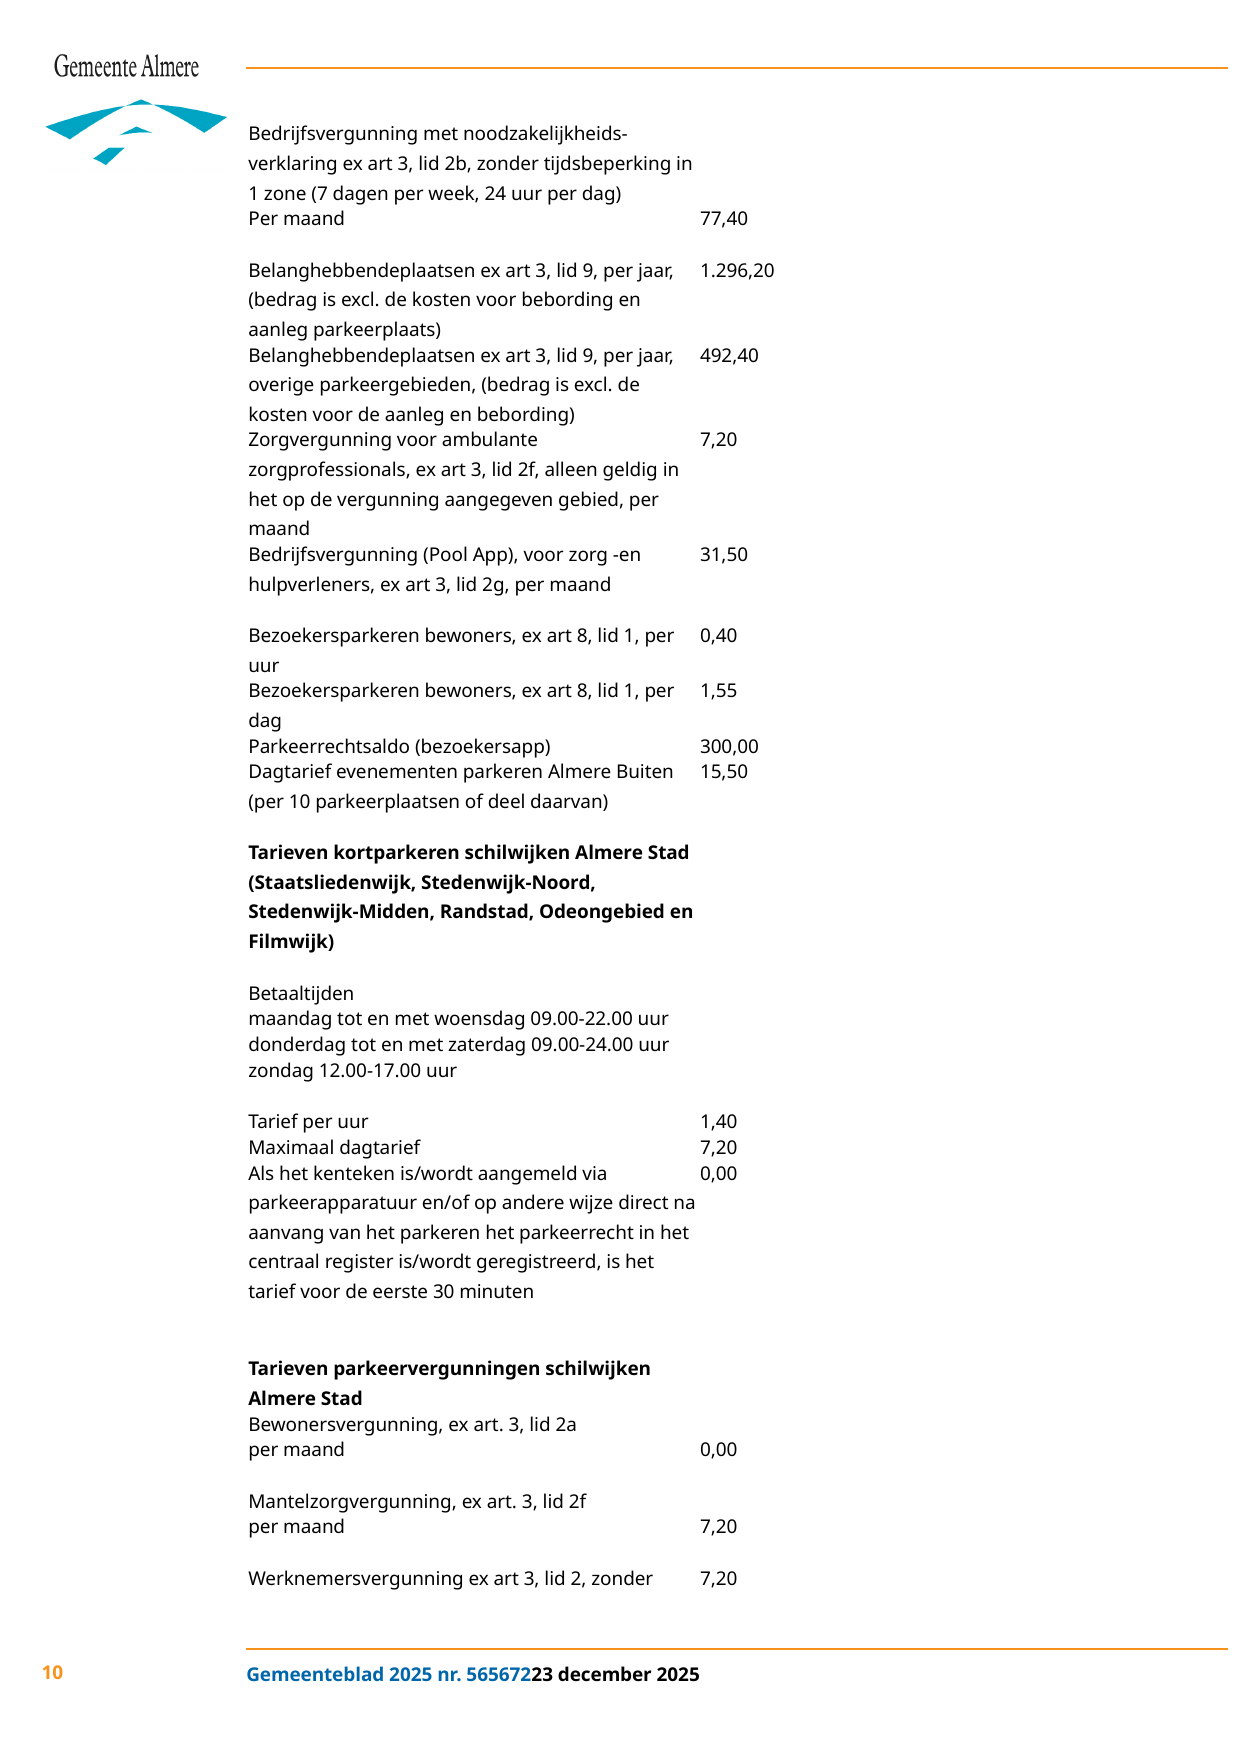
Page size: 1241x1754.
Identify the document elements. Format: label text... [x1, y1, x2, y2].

table_cell [248, 1539, 700, 1565]
table_cell [248, 1083, 700, 1108]
table_cell 7,20 [700, 1565, 1152, 1591]
table_cell [248, 95, 700, 121]
table_cell 0,00 [700, 1436, 1152, 1462]
table_cell [700, 1539, 1152, 1565]
table_cell [700, 1355, 1152, 1411]
table_cell [700, 231, 1152, 257]
table_cell Bezoekersparkeren bewoners, ex art 8, lid 1, per dag [248, 678, 700, 733]
table_cell [700, 1411, 1152, 1436]
table_cell Werknemersvergunning ex art 3, lid 2, zonder [248, 1565, 700, 1591]
table_cell [700, 1083, 1152, 1108]
table_cell [700, 814, 1152, 839]
table_cell 0,40 [700, 622, 1152, 677]
table_cell 7,20 [700, 427, 1152, 541]
table_cell per maand [248, 1436, 700, 1462]
table_cell [700, 840, 1152, 954]
table_cell 1,40 [700, 1109, 1152, 1134]
table_cell per maand [248, 1514, 700, 1539]
table_cell Bedrijfsvergunning (Pool App), voor zorg -en hulpverleners, ex art 3, lid 2g, per maand [248, 541, 700, 596]
table_cell [700, 980, 1152, 1006]
table_cell [700, 1057, 1152, 1083]
table_cell maandag tot en met woensdag 09.00-22.00 uur [248, 1006, 700, 1031]
picture [41, 47, 231, 172]
table_cell Belanghebbendeplaatsen ex art 3, lid 9, per jaar, overige parkeergebieden, (bedrag is excl. de kosten voor de aanleg en bebording) [248, 342, 700, 427]
table_cell [700, 1006, 1152, 1031]
table_cell [700, 121, 1152, 205]
table_cell [248, 231, 700, 257]
table_cell Tarieven parkeervergunningen schilwijken Almere Stad [248, 1355, 700, 1411]
table_cell [248, 1330, 700, 1355]
table_cell 7,20 [700, 1134, 1152, 1160]
table_cell [248, 814, 700, 839]
table_cell zondag 12.00-17.00 uur [248, 1057, 700, 1083]
table_cell [700, 1031, 1152, 1057]
table_cell 0,00 [700, 1160, 1152, 1304]
table_cell Maximaal dagtarief [248, 1134, 700, 1160]
table_cell Mantelzorgvergunning, ex art. 3, lid 2f [248, 1488, 700, 1514]
table_cell Als het kenteken is/wordt aangemeld via parkeerapparatuur en/of op andere wijze direct na aanvang van het parkeren het parkeerrecht in het centraal register is/wordt geregistreerd, is het tarief voor de eerste 30 minuten [248, 1160, 700, 1304]
table_cell Betaaltijden [248, 980, 700, 1006]
table_cell 1.296,20 [700, 257, 1152, 342]
table_cell Bewonersvergunning, ex art. 3, lid 2a [248, 1411, 700, 1436]
table_cell [700, 1304, 1152, 1330]
table_cell Tarief per uur [248, 1109, 700, 1134]
table_cell [248, 1304, 700, 1330]
table_cell Zorgvergunning voor ambulante zorgprofessionals, ex art 3, lid 2f, alleen geldig in het op de vergunning aangegeven gebied, per maand [248, 427, 700, 541]
table_cell [248, 954, 700, 980]
table_cell [700, 954, 1152, 980]
table_cell 7,20 [700, 1514, 1152, 1539]
table_cell Tarieven kortparkeren schilwijken Almere Stad (Staatsliedenwijk, Stedenwijk-Noord, Stedenwijk-Midden, Randstad, Odeongebied en Filmwijk) [248, 840, 700, 954]
table_cell [248, 1462, 700, 1488]
table_cell 15,50 [700, 759, 1152, 814]
table_cell 31,50 [700, 541, 1152, 596]
table_cell [700, 1462, 1152, 1488]
table_cell 77,40 [700, 205, 1152, 231]
table_cell Per maand [248, 205, 700, 231]
table_cell Bezoekersparkeren bewoners, ex art 8, lid 1, per uur [248, 622, 700, 677]
table_cell 492,40 [700, 342, 1152, 427]
table_cell 300,00 [700, 733, 1152, 758]
table_cell [248, 596, 700, 622]
table_cell Dagtarief evenementen parkeren Almere Buiten (per 10 parkeerplaatsen of deel daarvan) [248, 759, 700, 814]
table_cell Parkeerrechtsaldo (bezoekersapp) [248, 733, 700, 758]
table_cell Belanghebbendeplaatsen ex art 3, lid 9, per jaar, (bedrag is excl. de kosten voor bebording en aanleg parkeerplaats) [248, 257, 700, 342]
table_cell 1,55 [700, 678, 1152, 733]
table_cell [700, 596, 1152, 622]
table_cell [700, 1488, 1152, 1514]
table_cell donderdag tot en met zaterdag 09.00-24.00 uur [248, 1031, 700, 1057]
table_cell [700, 1330, 1152, 1355]
table_cell Bedrijfsvergunning met noodzakelijkheids-verklaring ex art 3, lid 2b, zonder tijdsbeperking in 1 zone (7 dagen per week, 24 uur per dag) [248, 121, 700, 205]
table_cell [700, 95, 1152, 121]
